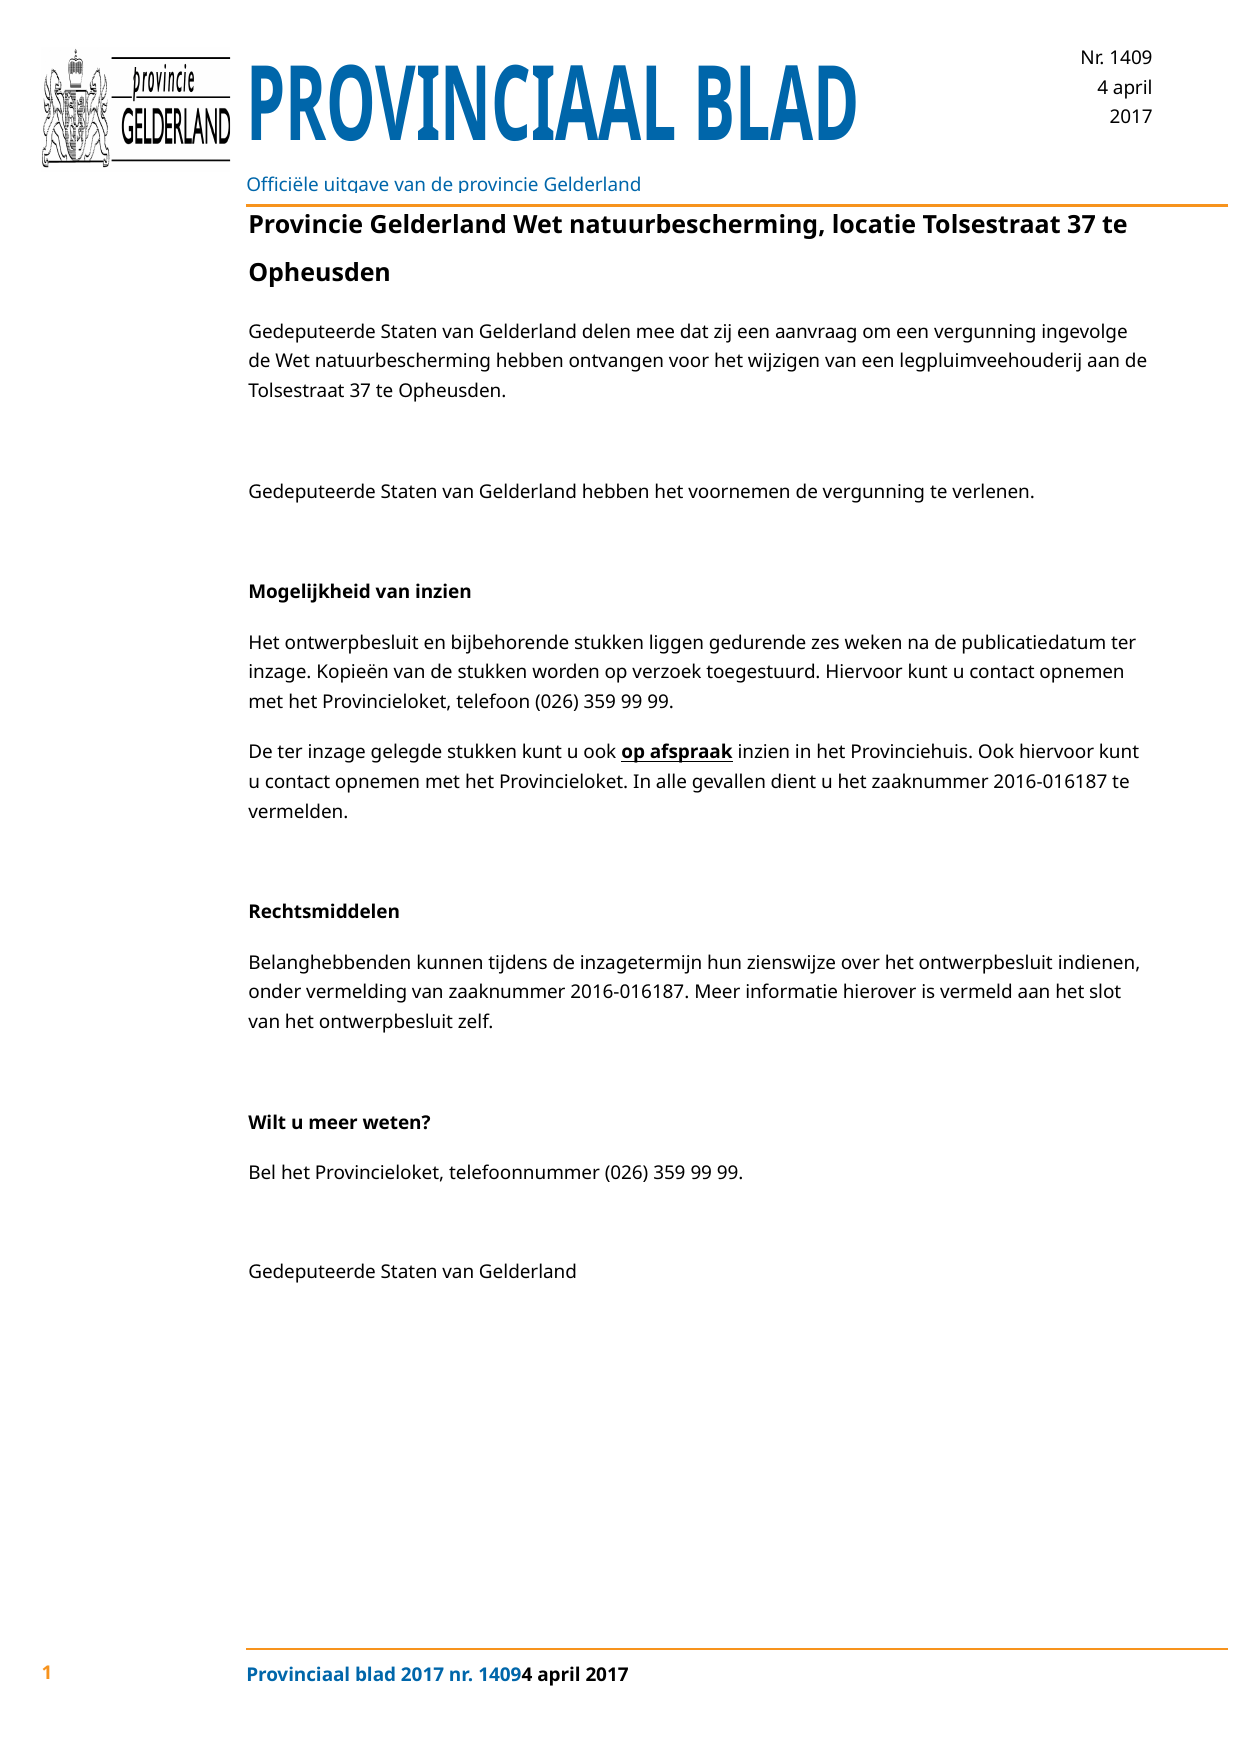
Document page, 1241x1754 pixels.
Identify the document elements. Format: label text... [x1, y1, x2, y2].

text Rechtsmiddelen [248, 899, 1152, 924]
text Gedeputeerde Staten van Gelderland [248, 1258, 1152, 1283]
text Belanghebbenden kunnen tijdens de inzagetermijn hun zienswijze over het ontwerpbesluit indienen, onder vermelding van zaaknummer 2016-016187. Meer informatie hierover is vermeld aan het slot van het ontwerpbesluit zelf. [248, 949, 1152, 1034]
text De ter inzage gelegde stukken kunt u ook op afspraak inzien in het Provinciehuis. Ook hiervoor kunt u contact opnemen met het Provincieloket. In alle gevallen dient u het zaaknummer 2016-016187 te vermelden. [248, 739, 1152, 824]
text Het ontwerpbesluit en bijbehorende stukken liggen gedurende zes weken na de publicatiedatum ter inzage. Kopieën van de stukken worden op verzoek toegestuurd. Hiervoor kunt u contact opnemen met het Provincieloket, telefoon (026) 359 99 99. [248, 629, 1152, 714]
picture [41, 47, 231, 172]
text Provincie Gelderland Wet natuurbescherming, locatie Tolsestraat 37 te Opheusden [248, 207, 1152, 288]
text Bel het Provincieloket, telefoonnummer (026) 359 99 99. [248, 1159, 1152, 1185]
text Gedeputeerde Staten van Gelderland hebben het voornemen de vergunning te verlenen. [248, 478, 1152, 504]
text Mogelijkheid van inzien [248, 579, 1152, 604]
text Gedeputeerde Staten van Gelderland delen mee dat zij een aanvraag om een vergunning ingevolge de Wet natuurbescherming hebben ontvangen voor het wijzigen van een legpluimveehouderij aan de Tolsestraat 37 te Opheusden. [248, 318, 1152, 403]
text Wilt u meer weten? [248, 1109, 1152, 1135]
